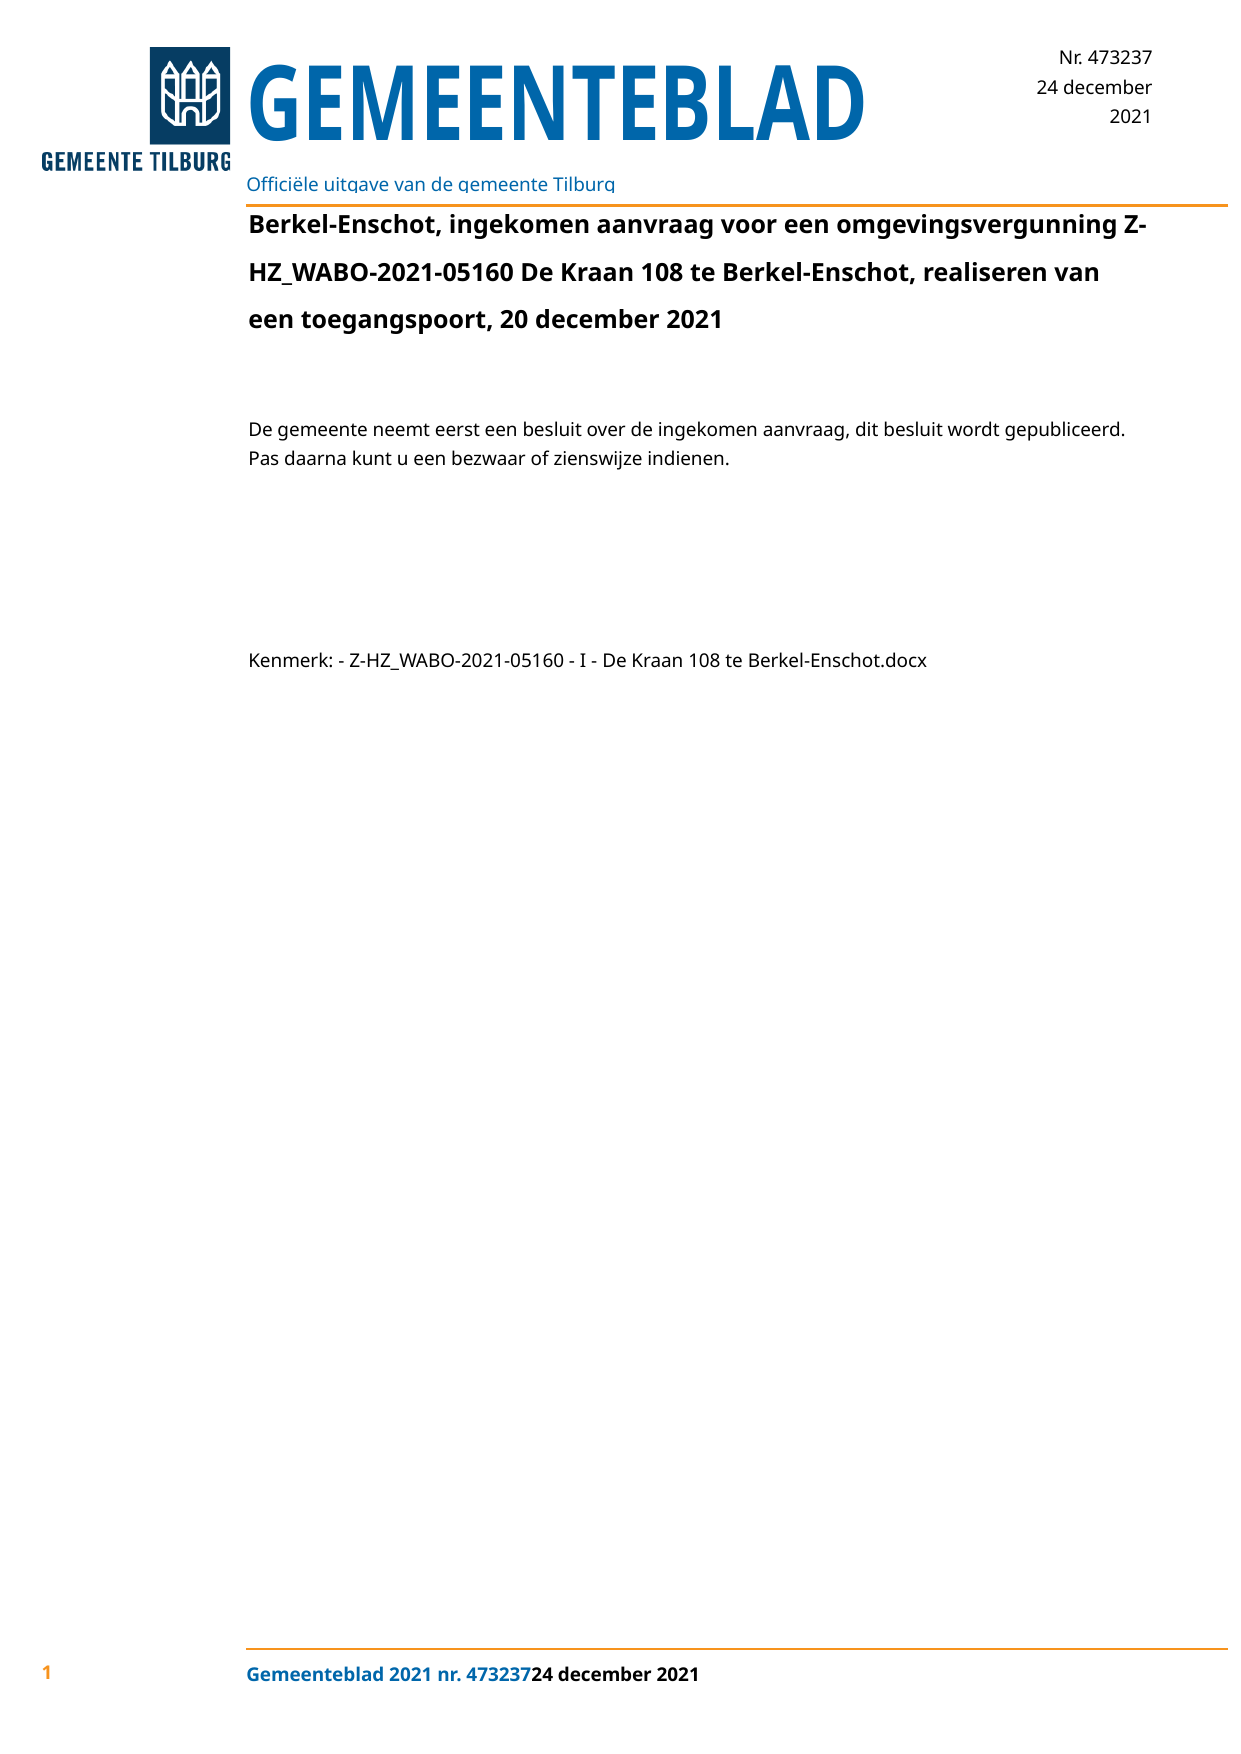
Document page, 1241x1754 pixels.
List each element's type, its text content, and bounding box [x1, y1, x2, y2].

picture [41, 47, 231, 172]
text De gemeente neemt eerst een besluit over de ingekomen aanvraag, dit besluit wordt gepubliceerd. Pas daarna kunt u een bezwaar of zienswijze indienen. [248, 416, 1152, 471]
text Kenmerk: - Z-HZ_WABO-2021-05160 - I - De Kraan 108 te Berkel-Enschot.docx [248, 647, 1152, 673]
text Berkel-Enschot, ingekomen aanvraag voor een omgevingsvergunning Z-HZ_WABO-2021-05160 De Kraan 108 te Berkel-Enschot, realiseren van een toegangspoort, 20 december 2021 [248, 207, 1152, 336]
